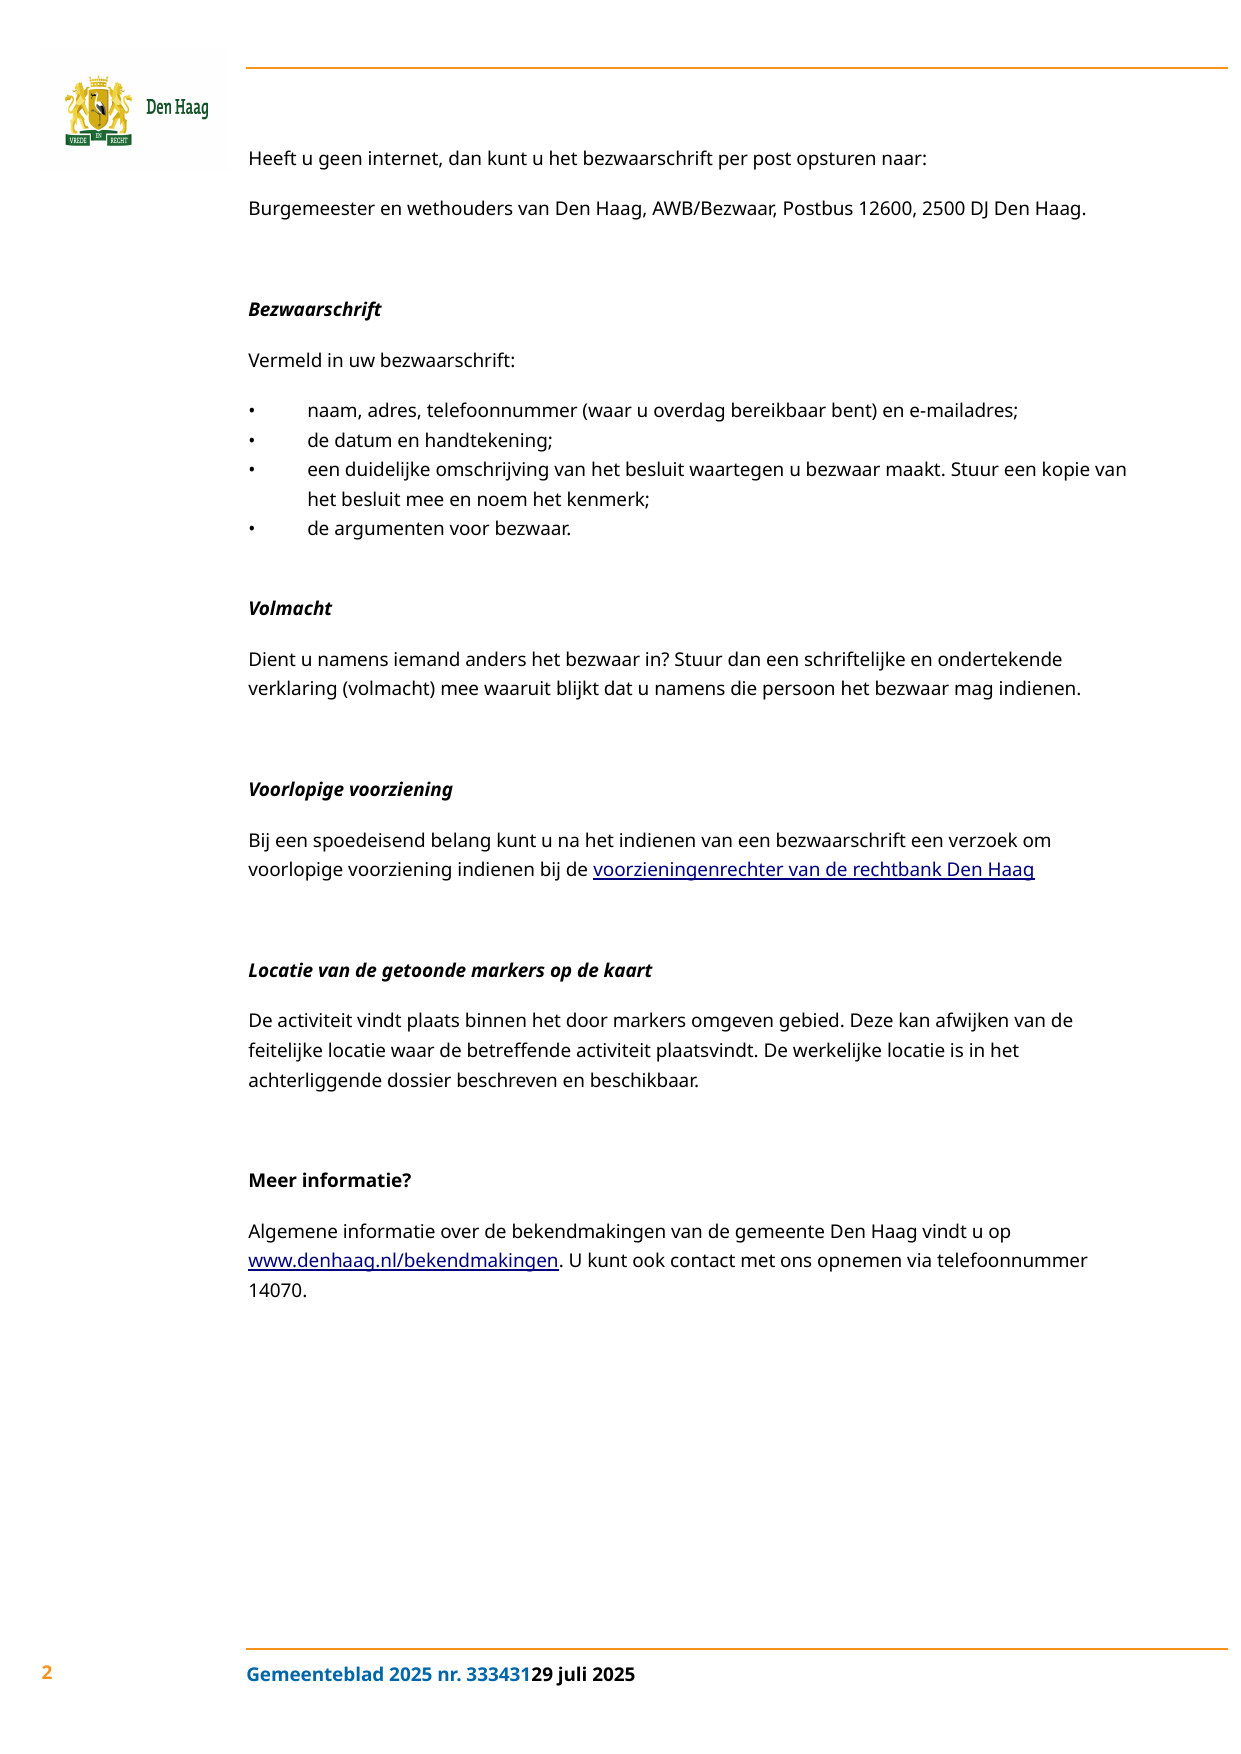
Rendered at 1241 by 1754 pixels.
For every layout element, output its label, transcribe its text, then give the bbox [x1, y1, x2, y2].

list de argumenten voor bezwaar. [248, 516, 1152, 541]
list naam, adres, telefoonnummer (waar u overdag bereikbaar bent) en e-mailadres; [248, 397, 1152, 423]
text Dient u namens iemand anders het bezwaar in? Stuur dan een schriftelijke en ondertekende verklaring (volmacht) mee waaruit blijkt dat u namens die persoon het bezwaar mag indienen. [248, 646, 1152, 701]
text Vermeld in uw bezwaarschrift: [248, 347, 1152, 373]
text Volmacht [248, 596, 1152, 621]
list een duidelijke omschrijving van het besluit waartegen u bezwaar maakt. Stuur een kopie van het besluit mee en noem het kenmerk; [248, 456, 1152, 512]
text Locatie van de getoonde markers op de kaart [248, 957, 1152, 983]
text Bij een spoedeisend belang kunt u na het indienen van een bezwaarschrift een verzoek om voorlopige voorziening indienen bij de voorzieningenrechter van de rechtbank Den Haag [248, 827, 1152, 882]
text Bezwaarschrift [248, 296, 1152, 322]
text De activiteit vindt plaats binnen het door markers omgeven gebied. Deze kan afwijken van de feitelijke locatie waar de betreffende activiteit plaatsvindt. De werkelijke locatie is in het achterliggende dossier beschreven en beschikbaar. [248, 1008, 1152, 1093]
text Algemene informatie over de bekendmakingen van de gemeente Den Haag vindt u op www.denhaag.nl/bekendmakingen. U kunt ook contact met ons opnemen via telefoonnummer 14070. [248, 1218, 1152, 1303]
list de datum en handtekening; [248, 427, 1152, 453]
text Heeft u geen internet, dan kunt u het bezwaarschrift per post opsturen naar: [248, 145, 1152, 171]
text Burgemeester en wethouders van Den Haag, AWB/Bezwaar, Postbus 12600, 2500 DJ Den Haag. [248, 196, 1152, 221]
text Voorlopige voorziening [248, 776, 1152, 802]
picture [41, 47, 231, 172]
text Meer informatie? [248, 1168, 1152, 1193]
